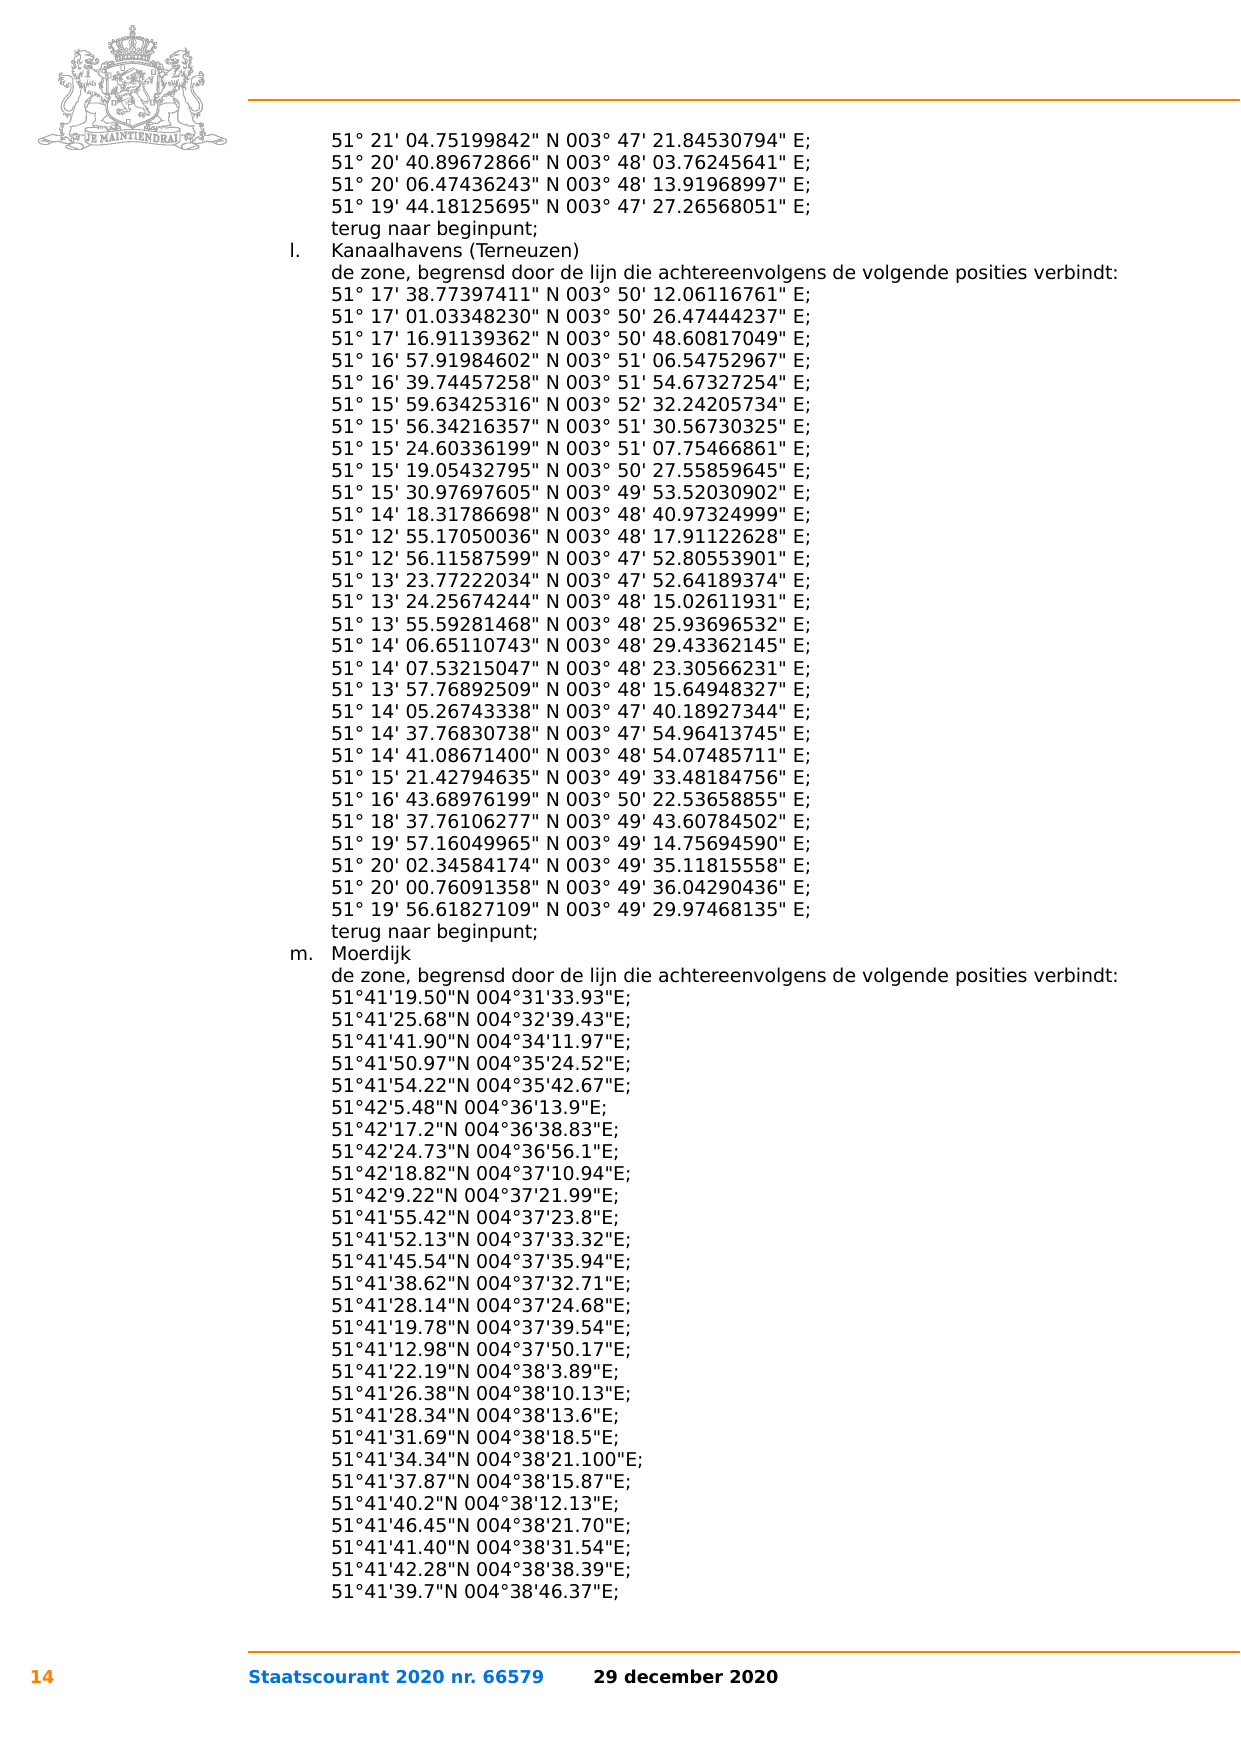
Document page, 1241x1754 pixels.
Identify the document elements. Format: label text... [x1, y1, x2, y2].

text 51°41'39.7"N 004°38'46.37"E; [331, 1581, 1163, 1602]
text 51° 15' 56.34216357" N 003° 51' 30.56730325" E; [331, 416, 1163, 438]
text l. Kanaalhavens (Terneuzen) [289, 240, 1163, 262]
text 51° 14' 07.53215047" N 003° 48' 23.30566231" E; [331, 657, 1163, 679]
text 51° 19' 57.16049965" N 003° 49' 14.75694590" E; [331, 833, 1163, 855]
text terug naar beginpunt; [331, 218, 1163, 240]
text 51°41'46.45"N 004°38'21.70"E; [331, 1514, 1163, 1537]
text 51° 17' 38.77397411" N 003° 50' 12.06116761" E; [331, 284, 1163, 306]
text 51° 16' 39.74457258" N 003° 51' 54.67327254" E; [331, 372, 1163, 394]
text 51°41'12.98"N 004°37'50.17"E; [331, 1339, 1163, 1361]
text 51°41'19.50"N 004°31'33.93"E; [331, 987, 1163, 1009]
text 51° 14' 05.26743338" N 003° 47' 40.18927344" E; [331, 701, 1163, 723]
text 51°41'41.90"N 004°34'11.97"E; [331, 1031, 1163, 1053]
text 51°42'24.73"N 004°36'56.1"E; [331, 1141, 1163, 1163]
text 51° 14' 06.65110743" N 003° 48' 29.43362145" E; [331, 635, 1163, 657]
text 51° 20' 00.76091358" N 003° 49' 36.04290436" E; [331, 877, 1163, 899]
text 51°41'45.54"N 004°37'35.94"E; [331, 1251, 1163, 1273]
text 51°42'5.48"N 004°36'13.9"E; [331, 1097, 1163, 1119]
text 51° 21' 04.75199842" N 003° 47' 21.84530794" E; [331, 130, 1163, 152]
text 51°41'34.34"N 004°38'21.100"E; [331, 1449, 1163, 1471]
text 51° 15' 21.42794635" N 003° 49' 33.48184756" E; [331, 767, 1163, 789]
text 51°41'54.22"N 004°35'42.67"E; [331, 1075, 1163, 1097]
text 51° 17' 01.03348230" N 003° 50' 26.47444237" E; [331, 306, 1163, 328]
text 51° 13' 55.59281468" N 003° 48' 25.93696532" E; [331, 613, 1163, 635]
text 51°41'26.38"N 004°38'10.13"E; [331, 1383, 1163, 1405]
text 51° 15' 30.97697605" N 003° 49' 53.52030902" E; [331, 482, 1163, 503]
text 51° 12' 55.17050036" N 003° 48' 17.91122628" E; [331, 526, 1163, 547]
text 51° 20' 02.34584174" N 003° 49' 35.11815558" E; [331, 855, 1163, 877]
text 51° 15' 24.60336199" N 003° 51' 07.75466861" E; [331, 438, 1163, 459]
text 51°41'55.42"N 004°37'23.8"E; [331, 1207, 1163, 1229]
text 51°41'41.40"N 004°38'31.54"E; [331, 1537, 1163, 1558]
text 51°42'9.22"N 004°37'21.99"E; [331, 1185, 1163, 1207]
text 51° 14' 37.76830738" N 003° 47' 54.96413745" E; [331, 723, 1163, 745]
text 51° 14' 18.31786698" N 003° 48' 40.97324999" E; [331, 503, 1163, 526]
text 51° 13' 57.76892509" N 003° 48' 15.64948327" E; [331, 679, 1163, 701]
text 51° 20' 06.47436243" N 003° 48' 13.91968997" E; [331, 174, 1163, 196]
text 51° 16' 43.68976199" N 003° 50' 22.53658855" E; [331, 789, 1163, 811]
text 51°42'18.82"N 004°37'10.94"E; [331, 1163, 1163, 1185]
text 51° 17' 16.91139362" N 003° 50' 48.60817049" E; [331, 328, 1163, 350]
text 51°41'50.97"N 004°35'24.52"E; [331, 1053, 1163, 1075]
text 51° 12' 56.11587599" N 003° 47' 52.80553901" E; [331, 547, 1163, 569]
text 51° 13' 24.25674244" N 003° 48' 15.02611931" E; [331, 591, 1163, 613]
text 51° 16' 57.91984602" N 003° 51' 06.54752967" E; [331, 350, 1163, 372]
text de zone, begrensd door de lijn die achtereenvolgens de volgende posities verbindt: [331, 965, 1163, 987]
text 51°41'19.78"N 004°37'39.54"E; [331, 1317, 1163, 1339]
text 51°41'25.68"N 004°32'39.43"E; [331, 1009, 1163, 1031]
text 51°41'28.34"N 004°38'13.6"E; [331, 1405, 1163, 1427]
text m. Moerdijk [289, 943, 1163, 965]
text 51°41'42.28"N 004°38'38.39"E; [331, 1558, 1163, 1581]
text 51° 15' 19.05432795" N 003° 50' 27.55859645" E; [331, 459, 1163, 482]
text 51°41'31.69"N 004°38'18.5"E; [331, 1427, 1163, 1449]
text 51°41'52.13"N 004°37'33.32"E; [331, 1229, 1163, 1251]
text 51°41'40.2"N 004°38'12.13"E; [331, 1493, 1163, 1514]
text terug naar beginpunt; [331, 921, 1163, 943]
text 51°41'22.19"N 004°38'3.89"E; [331, 1361, 1163, 1383]
text 51° 15' 59.63425316" N 003° 52' 32.24205734" E; [331, 394, 1163, 416]
text 51° 13' 23.77222034" N 003° 47' 52.64189374" E; [331, 569, 1163, 591]
text de zone, begrensd door de lijn die achtereenvolgens de volgende posities verbindt: [331, 262, 1163, 284]
text 51° 19' 56.61827109" N 003° 49' 29.97468135" E; [331, 899, 1163, 921]
picture [38, 25, 227, 150]
text 51° 14' 41.08671400" N 003° 48' 54.07485711" E; [331, 745, 1163, 767]
text 51° 19' 44.18125695" N 003° 47' 27.26568051" E; [331, 196, 1163, 218]
text 51° 20' 40.89672866" N 003° 48' 03.76245641" E; [331, 152, 1163, 174]
text 51°42'17.2"N 004°36'38.83"E; [331, 1119, 1163, 1141]
text 51°41'38.62"N 004°37'32.71"E; [331, 1273, 1163, 1295]
text 51°41'28.14"N 004°37'24.68"E; [331, 1295, 1163, 1317]
text 51°41'37.87"N 004°38'15.87"E; [331, 1471, 1163, 1493]
text 51° 18' 37.76106277" N 003° 49' 43.60784502" E; [331, 811, 1163, 833]
